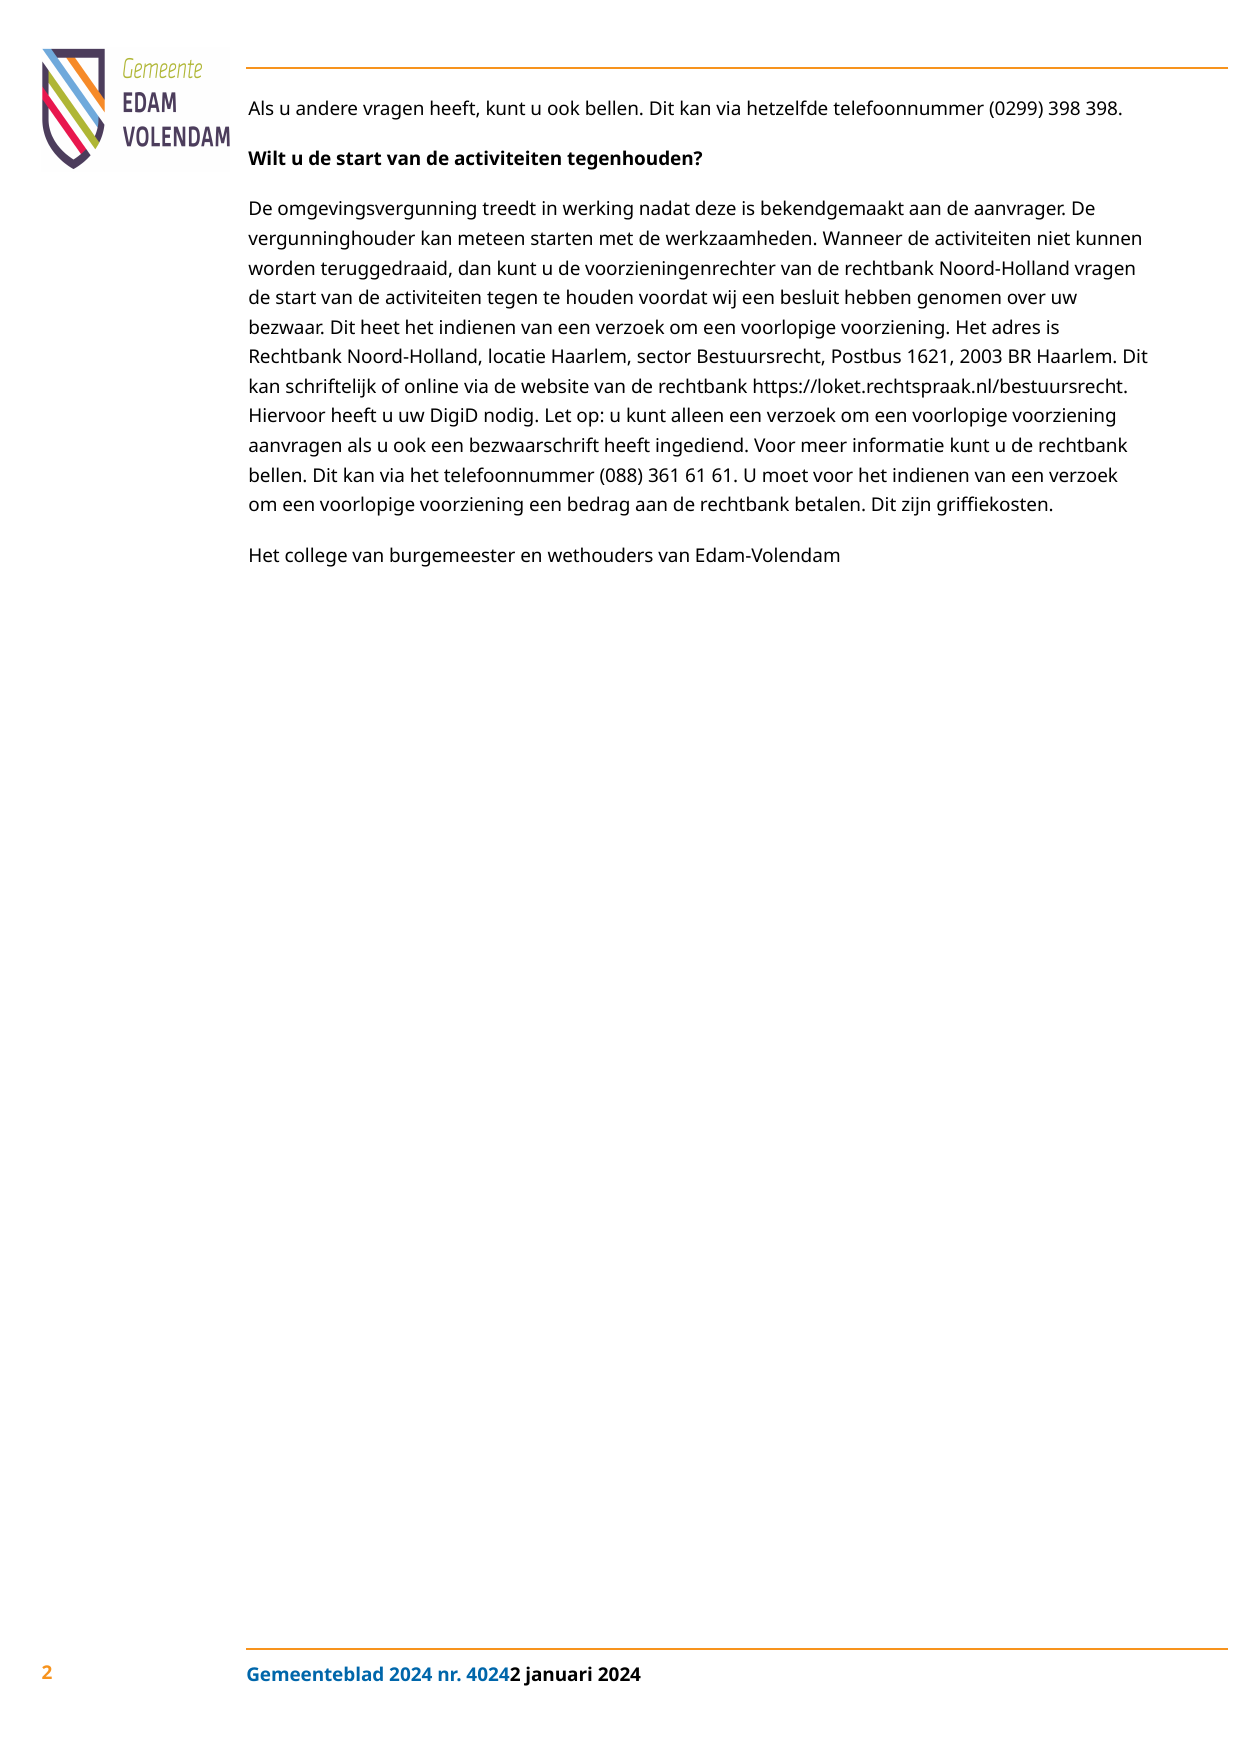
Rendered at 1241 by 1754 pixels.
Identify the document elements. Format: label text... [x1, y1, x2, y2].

text Het college van burgemeester en wethouders van Edam-Volendam [248, 542, 1152, 568]
picture [41, 47, 231, 172]
text Als u andere vragen heeft, kunt u ook bellen. Dit kan via hetzelfde telefoonnummer (0299) 398 398. [248, 95, 1152, 121]
text De omgevingsvergunning treedt in werking nadat deze is bekendgemaakt aan de aanvrager. De vergunninghouder kan meteen starten met de werkzaamheden. Wanneer de activiteiten niet kunnen worden teruggedraaid, dan kunt u de voorzieningenrechter van de rechtbank Noord-Holland vragen de start van de activiteiten tegen te houden voordat wij een besluit hebben genomen over uw bezwaar. Dit heet het indienen van een verzoek om een voorlopige voorziening. Het adres is Rechtbank Noord-Holland, locatie Haarlem, sector Bestuursrecht, Postbus 1621, 2003 BR Haarlem. Dit kan schriftelijk of online via de website van de rechtbank https://loket.rechtspraak.nl/bestuursrecht. Hiervoor heeft u uw DigiD nodig. Let op: u kunt alleen een verzoek om een voorlopige voorziening aanvragen als u ook een bezwaarschrift heeft ingediend. Voor meer informatie kunt u de rechtbank bellen. Dit kan via het telefoonnummer (088) 361 61 61. U moet voor het indienen van een verzoek om een voorlopige voorziening een bedrag aan de rechtbank betalen. Dit zijn griffiekosten. [248, 196, 1152, 517]
text Wilt u de start van de activiteiten tegenhouden? [248, 145, 1152, 171]
